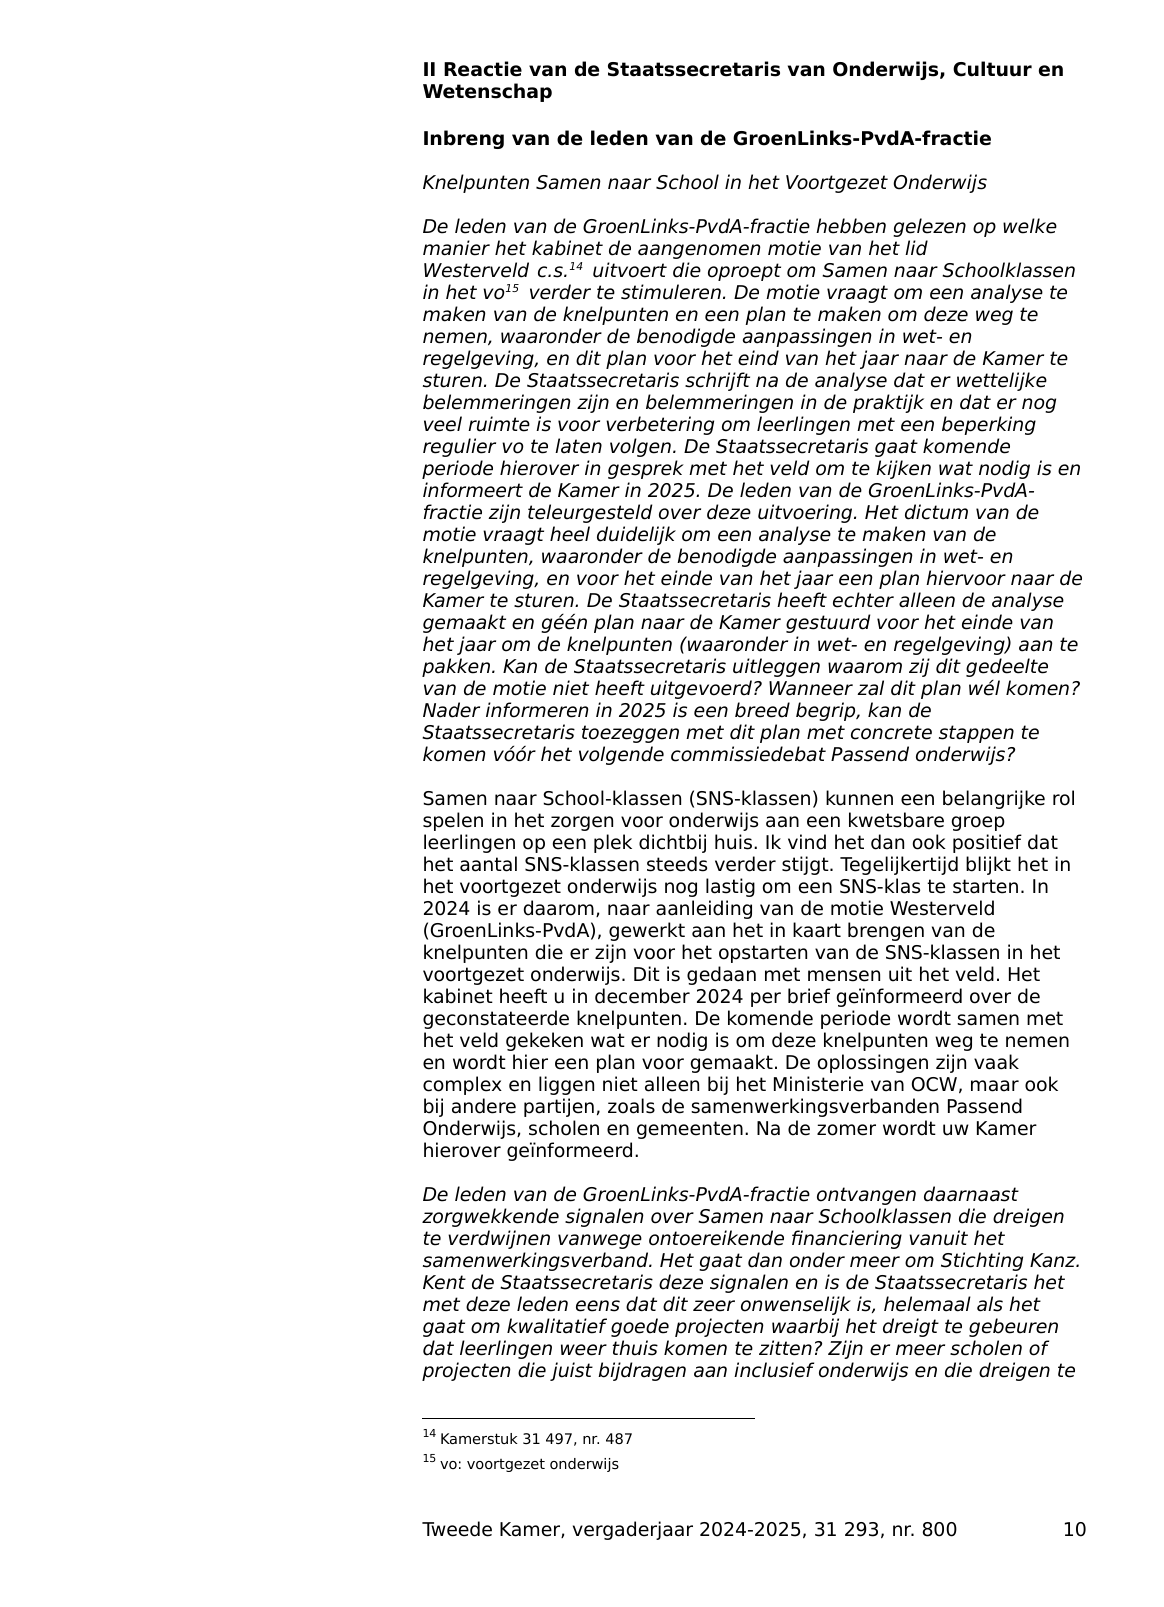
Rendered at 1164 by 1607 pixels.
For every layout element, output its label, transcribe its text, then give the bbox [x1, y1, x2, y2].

text Samen naar School-klassen (SNS-klassen) kunnen een belangrijke rol spelen in het zorgen voor onderwijs aan een kwetsbare groep leerlingen op een plek dichtbij huis. Ik vind het dan ook positief dat het aantal SNS-klassen steeds verder stijgt. Tegelijkertijd blijkt het in het voortgezet onderwijs nog lastig om een SNS-klas te starten. In 2024 is er daarom, naar aanleiding van de motie Westerveld (GroenLinks-PvdA), gewerkt aan het in kaart brengen van de knelpunten die er zijn voor het opstarten van de SNS-klassen in het voortgezet onderwijs. Dit is gedaan met mensen uit het veld. Het kabinet heeft u in december 2024 per brief geïnformeerd over de geconstateerde knelpunten. De komende periode wordt samen met het veld gekeken wat er nodig is om deze knelpunten weg te nemen en wordt hier een plan voor gemaakt. De oplossingen zijn vaak complex en liggen niet alleen bij het Ministerie van OCW, maar ook bij andere partijen, zoals de samenwerkingsverbanden Passend Onderwijs, scholen en gemeenten. Na de zomer wordt uw Kamer hierover geïnformeerd. [422, 788, 1087, 1162]
text Kamerstuk 31 497, nr. 487 [422, 1427, 1087, 1449]
subtitle Inbreng van de leden van de GroenLinks-PvdA-fractie [422, 128, 1087, 150]
subtitle Knelpunten Samen naar School in het Voortgezet Onderwijs [422, 172, 1087, 194]
text vo: voortgezet onderwijs [422, 1452, 1087, 1474]
subtitle II Reactie van de Staatssecretaris van Onderwijs, Cultuur en Wetenschap [422, 59, 1087, 103]
text De leden van de GroenLinks-PvdA-fractie hebben gelezen op welke manier het kabinet de aangenomen motie van het lid Westerveld c.s. uitvoert die oproept om Samen naar Schoolklassen in het vo verder te stimuleren. De motie vraagt om een analyse te maken van de knelpunten en een plan te maken om deze weg te nemen, waaronder de benodigde aanpassingen in wet- en regelgeving, en dit plan voor het eind van het jaar naar de Kamer te sturen. De Staatssecretaris schrijft na de analyse dat er wettelijke belemmeringen zijn en belemmeringen in de praktijk en dat er nog veel ruimte is voor verbetering om leerlingen met een beperking regulier vo te laten volgen. De Staatssecretaris gaat komende periode hierover in gesprek met het veld om te kijken wat nodig is en informeert de Kamer in 2025. De leden van de GroenLinks-PvdA-fractie zijn teleurgesteld over deze uitvoering. Het dictum van de motie vraagt heel duidelijk om een analyse te maken van de knelpunten, waaronder de benodigde aanpassingen in wet- en regelgeving, en voor het einde van het jaar een plan hiervoor naar de Kamer te sturen. De Staatssecretaris heeft echter alleen de analyse gemaakt en géén plan naar de Kamer gestuurd voor het einde van het jaar om de knelpunten (waaronder in wet- en regelgeving) aan te pakken. Kan de Staatssecretaris uitleggen waarom zij dit gedeelte van de motie niet heeft uitgevoerd? Wanneer zal dit plan wél komen? Nader informeren in 2025 is een breed begrip, kan de Staatssecretaris toezeggen met dit plan met concrete stappen te komen vóór het volgende commissiedebat Passend onderwijs? [422, 216, 1087, 766]
text De leden van de GroenLinks-PvdA-fractie ontvangen daarnaast zorgwekkende signalen over Samen naar Schoolklassen die dreigen te verdwijnen vanwege ontoereikende financiering vanuit het samenwerkingsverband. Het gaat dan onder meer om Stichting Kanz. Kent de Staatssecretaris deze signalen en is de Staatssecretaris het met deze leden eens dat dit zeer onwenselijk is, helemaal als het gaat om kwalitatief goede projecten waarbij het dreigt te gebeuren dat leerlingen weer thuis komen te zitten? Zijn er meer scholen of projecten die juist bijdragen aan inclusief onderwijs en die dreigen te [422, 1184, 1087, 1382]
